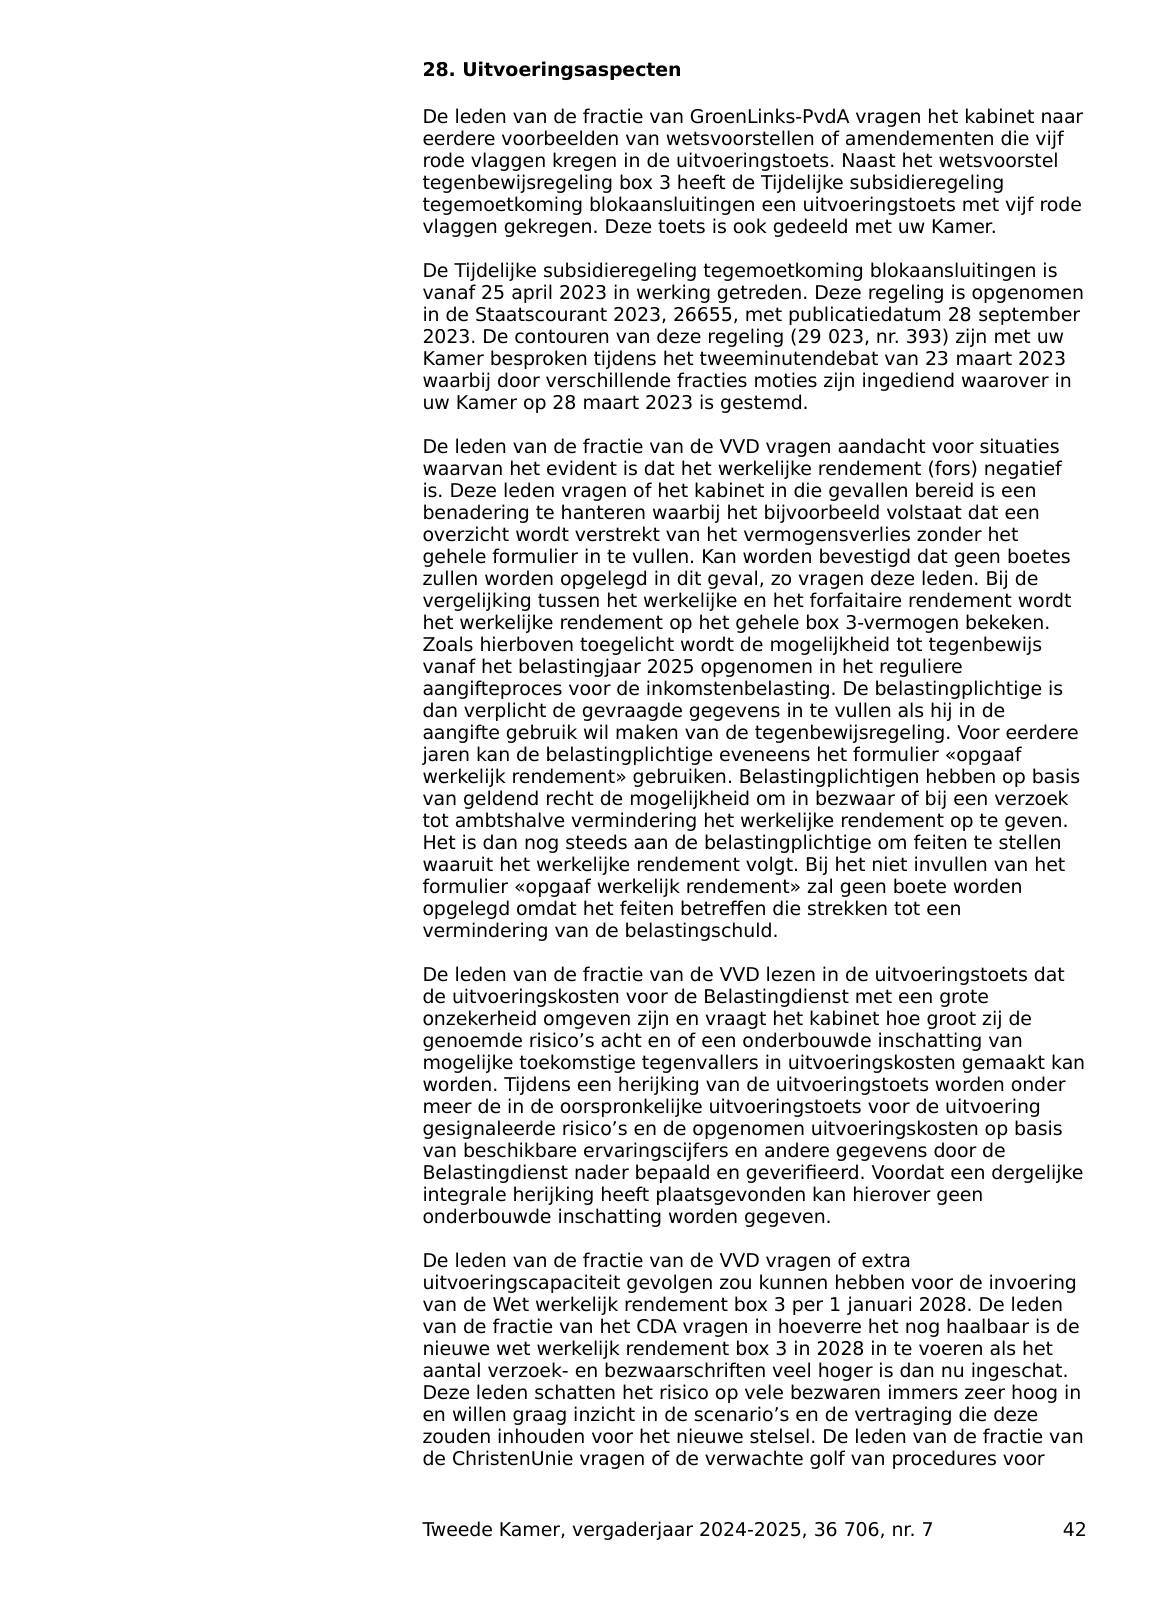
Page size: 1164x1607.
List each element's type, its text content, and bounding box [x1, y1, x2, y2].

text De Tijdelijke subsidieregeling tegemoetkoming blokaansluitingen is vanaf 25 april 2023 in werking getreden. Deze regeling is opgenomen in de Staatscourant 2023, 26655, met publicatiedatum 28 september 2023. De contouren van deze regeling (29 023, nr. 393) zijn met uw Kamer besproken tijdens het tweeminutendebat van 23 maart 2023 waarbij door verschillende fracties moties zijn ingediend waarover in uw Kamer op 28 maart 2023 is gestemd. [422, 260, 1087, 414]
subtitle 28. Uitvoeringsaspecten [422, 59, 1087, 81]
text De leden van de fractie van de VVD vragen of extra uitvoeringscapaciteit gevolgen zou kunnen hebben voor de invoering van de Wet werkelijk rendement box 3 per 1 januari 2028. De leden van de fractie van het CDA vragen in hoeverre het nog haalbaar is de nieuwe wet werkelijk rendement box 3 in 2028 in te voeren als het aantal verzoek- en bezwaarschriften veel hoger is dan nu ingeschat. Deze leden schatten het risico op vele bezwaren immers zeer hoog in en willen graag inzicht in de scenario’s en de vertraging die deze zouden inhouden voor het nieuwe stelsel. De leden van de fractie van de ChristenUnie vragen of de verwachte golf van procedures voor [422, 1250, 1087, 1469]
text De leden van de fractie van GroenLinks-PvdA vragen het kabinet naar eerdere voorbeelden van wetsvoorstellen of amendementen die vijf rode vlaggen kregen in de uitvoeringstoets. Naast het wetsvoorstel tegenbewijsregeling box 3 heeft de Tijdelijke subsidieregeling tegemoetkoming blokaansluitingen een uitvoeringstoets met vijf rode vlaggen gekregen. Deze toets is ook gedeeld met uw Kamer. [422, 106, 1087, 238]
text De leden van de fractie van de VVD lezen in de uitvoeringstoets dat de uitvoeringskosten voor de Belastingdienst met een grote onzekerheid omgeven zijn en vraagt het kabinet hoe groot zij de genoemde risico’s acht en of een onderbouwde inschatting van mogelijke toekomstige tegenvallers in uitvoeringskosten gemaakt kan worden. Tijdens een herijking van de uitvoeringstoets worden onder meer de in de oorspronkelijke uitvoeringstoets voor de uitvoering gesignaleerde risico’s en de opgenomen uitvoeringskosten op basis van beschikbare ervaringscijfers en andere gegevens door de Belastingdienst nader bepaald en geverifieerd. Voordat een dergelijke integrale herijking heeft plaatsgevonden kan hierover geen onderbouwde inschatting worden gegeven. [422, 964, 1087, 1228]
text De leden van de fractie van de VVD vragen aandacht voor situaties waarvan het evident is dat het werkelijke rendement (fors) negatief is. Deze leden vragen of het kabinet in die gevallen bereid is een benadering te hanteren waarbij het bijvoorbeeld volstaat dat een overzicht wordt verstrekt van het vermogensverlies zonder het gehele formulier in te vullen. Kan worden bevestigd dat geen boetes zullen worden opgelegd in dit geval, zo vragen deze leden. Bij de vergelijking tussen het werkelijke en het forfaitaire rendement wordt het werkelijke rendement op het gehele box 3-vermogen bekeken. Zoals hierboven toegelicht wordt de mogelijkheid tot tegenbewijs vanaf het belastingjaar 2025 opgenomen in het reguliere aangifteproces voor de inkomstenbelasting. De belastingplichtige is dan verplicht de gevraagde gegevens in te vullen als hij in de aangifte gebruik wil maken van de tegenbewijsregeling. Voor eerdere jaren kan de belastingplichtige eveneens het formulier «opgaaf werkelijk rendement» gebruiken. Belastingplichtigen hebben op basis van geldend recht de mogelijkheid om in bezwaar of bij een verzoek tot ambtshalve vermindering het werkelijke rendement op te geven. Het is dan nog steeds aan de belastingplichtige om feiten te stellen waaruit het werkelijke rendement volgt. Bij het niet invullen van het formulier «opgaaf werkelijk rendement» zal geen boete worden opgelegd omdat het feiten betreffen die strekken tot een vermindering van de belastingschuld. [422, 436, 1087, 942]
